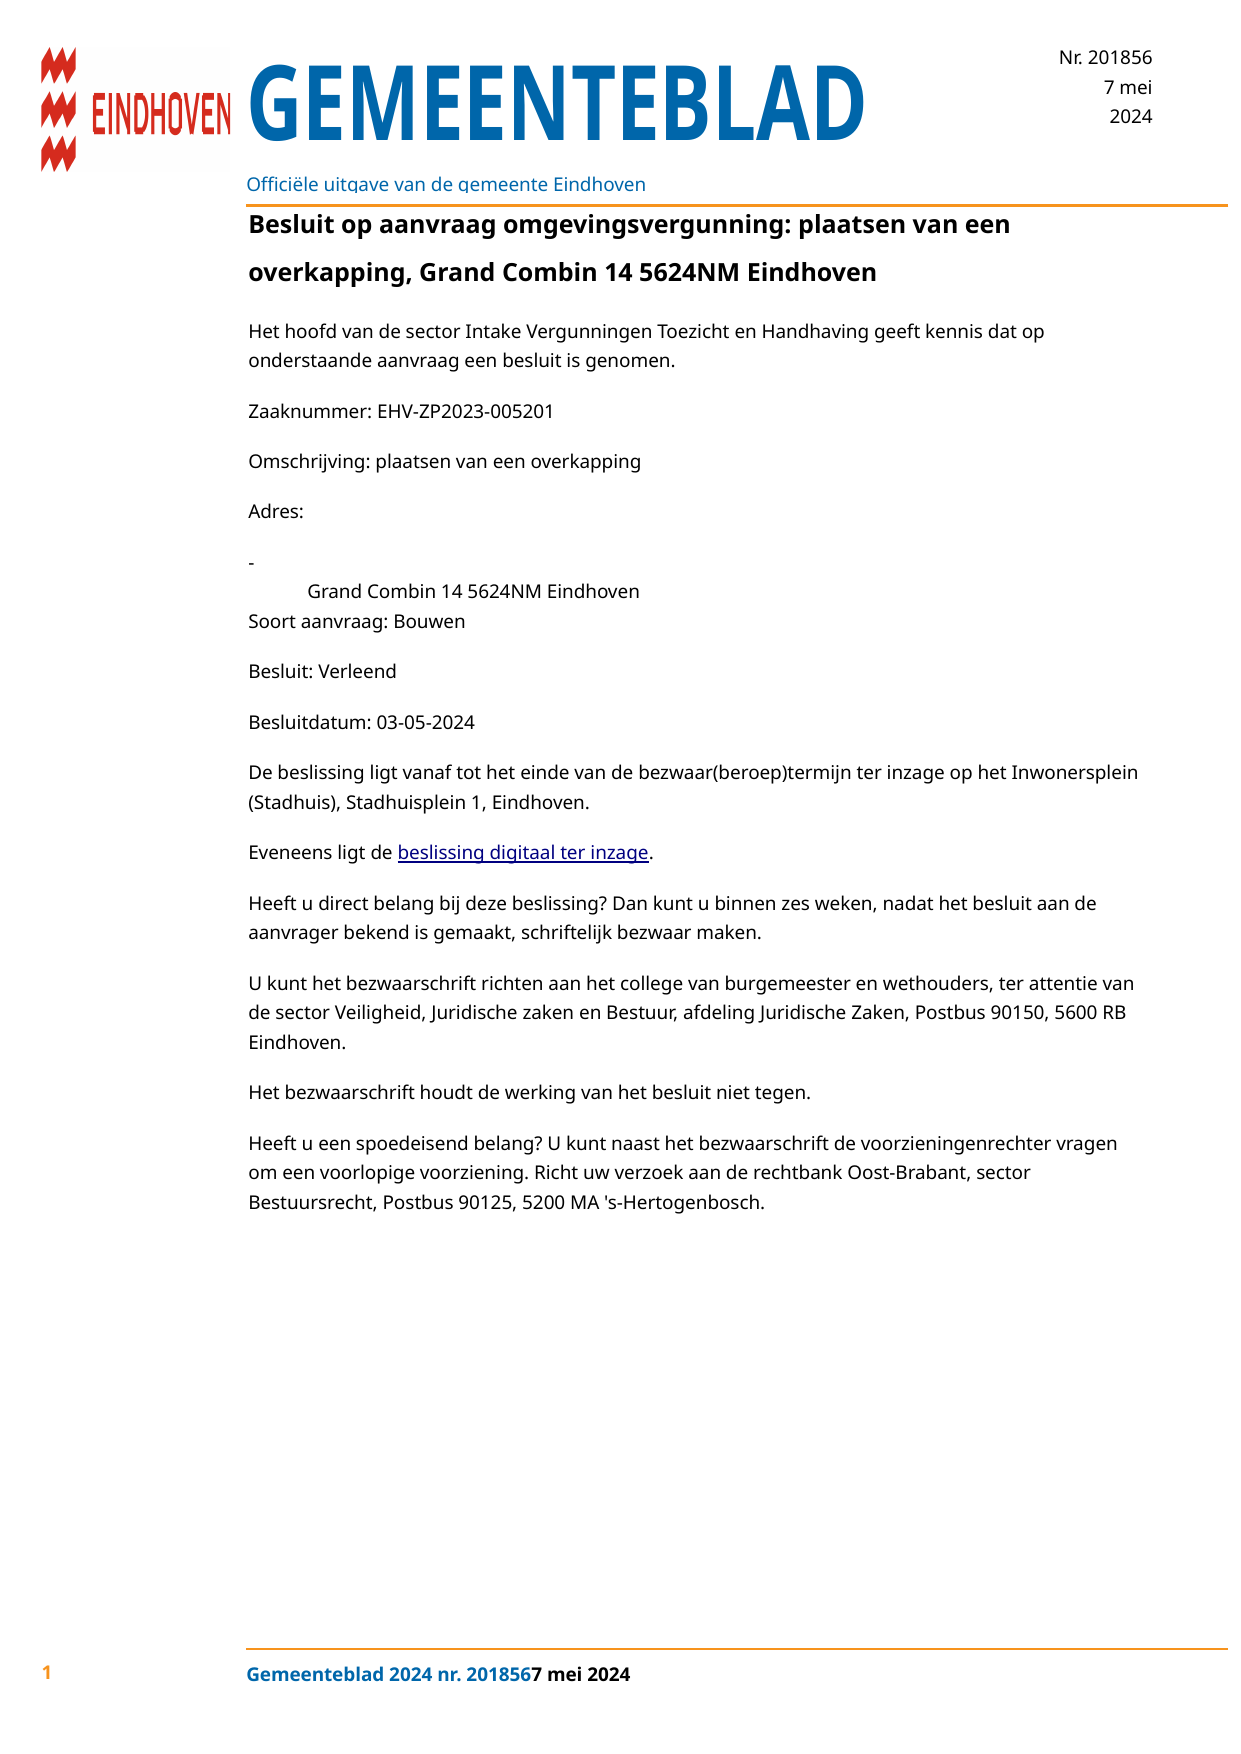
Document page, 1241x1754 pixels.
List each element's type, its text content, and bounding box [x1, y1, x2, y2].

picture [41, 47, 231, 172]
text Zaaknummer: EHV-ZP2023-005201 [248, 398, 1152, 424]
text Omschrijving: plaatsen van een overkapping [248, 448, 1152, 474]
text Soort aanvraag: Bouwen [248, 608, 1152, 634]
text U kunt het bezwaarschrift richten aan het college van burgemeester en wethouders, ter attentie van de sector Veiligheid, Juridische zaken en Bestuur, afdeling Juridische Zaken, Postbus 90150, 5600 RB Eindhoven. [248, 970, 1152, 1055]
text Heeft u een spoedeisend belang? U kunt naast het bezwaarschrift de voorzieningenrechter vragen om een voorlopige voorziening. Richt uw verzoek aan de rechtbank Oost-Brabant, sector Bestuursrecht, Postbus 90125, 5200 MA 's-Hertogenbosch. [248, 1130, 1152, 1215]
text Besluit: Verleend [248, 659, 1152, 684]
text Eveneens ligt de beslissing digitaal ter inzage. [248, 839, 1152, 865]
text Adres: [248, 499, 1152, 524]
list Grand Combin 14 5624NM Eindhoven [248, 579, 1152, 604]
text Heeft u direct belang bij deze beslissing? Dan kunt u binnen zes weken, nadat het besluit aan de aanvrager bekend is gemaakt, schriftelijk bezwaar maken. [248, 890, 1152, 945]
text Besluit op aanvraag omgevingsvergunning: plaatsen van een overkapping, Grand Combin 14 5624NM Eindhoven [248, 207, 1152, 288]
text Besluitdatum: 03-05-2024 [248, 709, 1152, 735]
text Het hoofd van de sector Intake Vergunningen Toezicht en Handhaving geeft kennis dat op onderstaande aanvraag een besluit is genomen. [248, 318, 1152, 373]
text De beslissing ligt vanaf tot het einde van de bezwaar(beroep)termijn ter inzage op het Inwonersplein (Stadhuis), Stadhuisplein 1, Eindhoven. [248, 759, 1152, 815]
text Het bezwaarschrift houdt de werking van het besluit niet tegen. [248, 1079, 1152, 1105]
